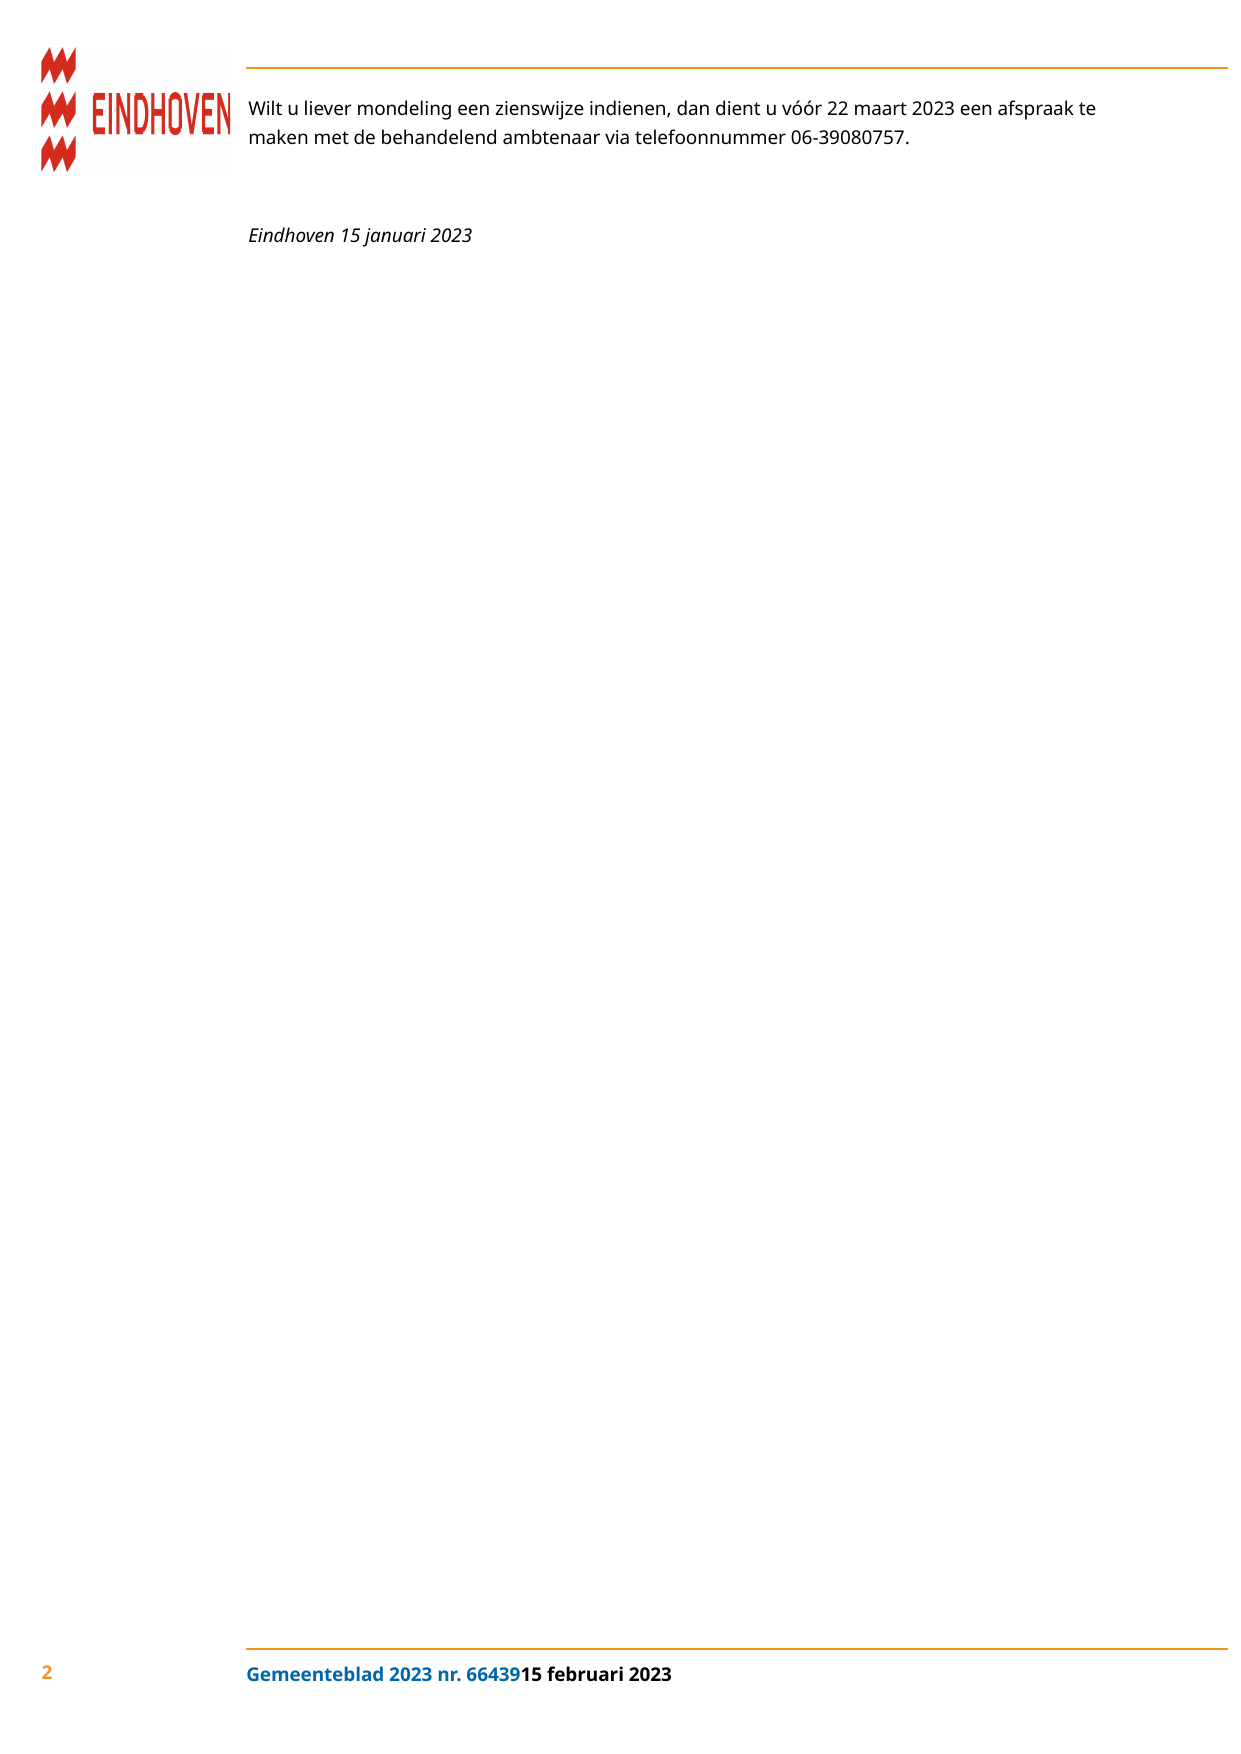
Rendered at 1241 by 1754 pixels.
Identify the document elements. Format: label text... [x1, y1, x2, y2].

picture [41, 47, 231, 172]
text Wilt u liever mondeling een zienswijze indienen, dan dient u vóór 22 maart 2023 een afspraak te maken met de behandelend ambtenaar via telefoonnummer 06-39080757. [248, 95, 1152, 150]
text Eindhoven 15 januari 2023 [248, 223, 1152, 248]
